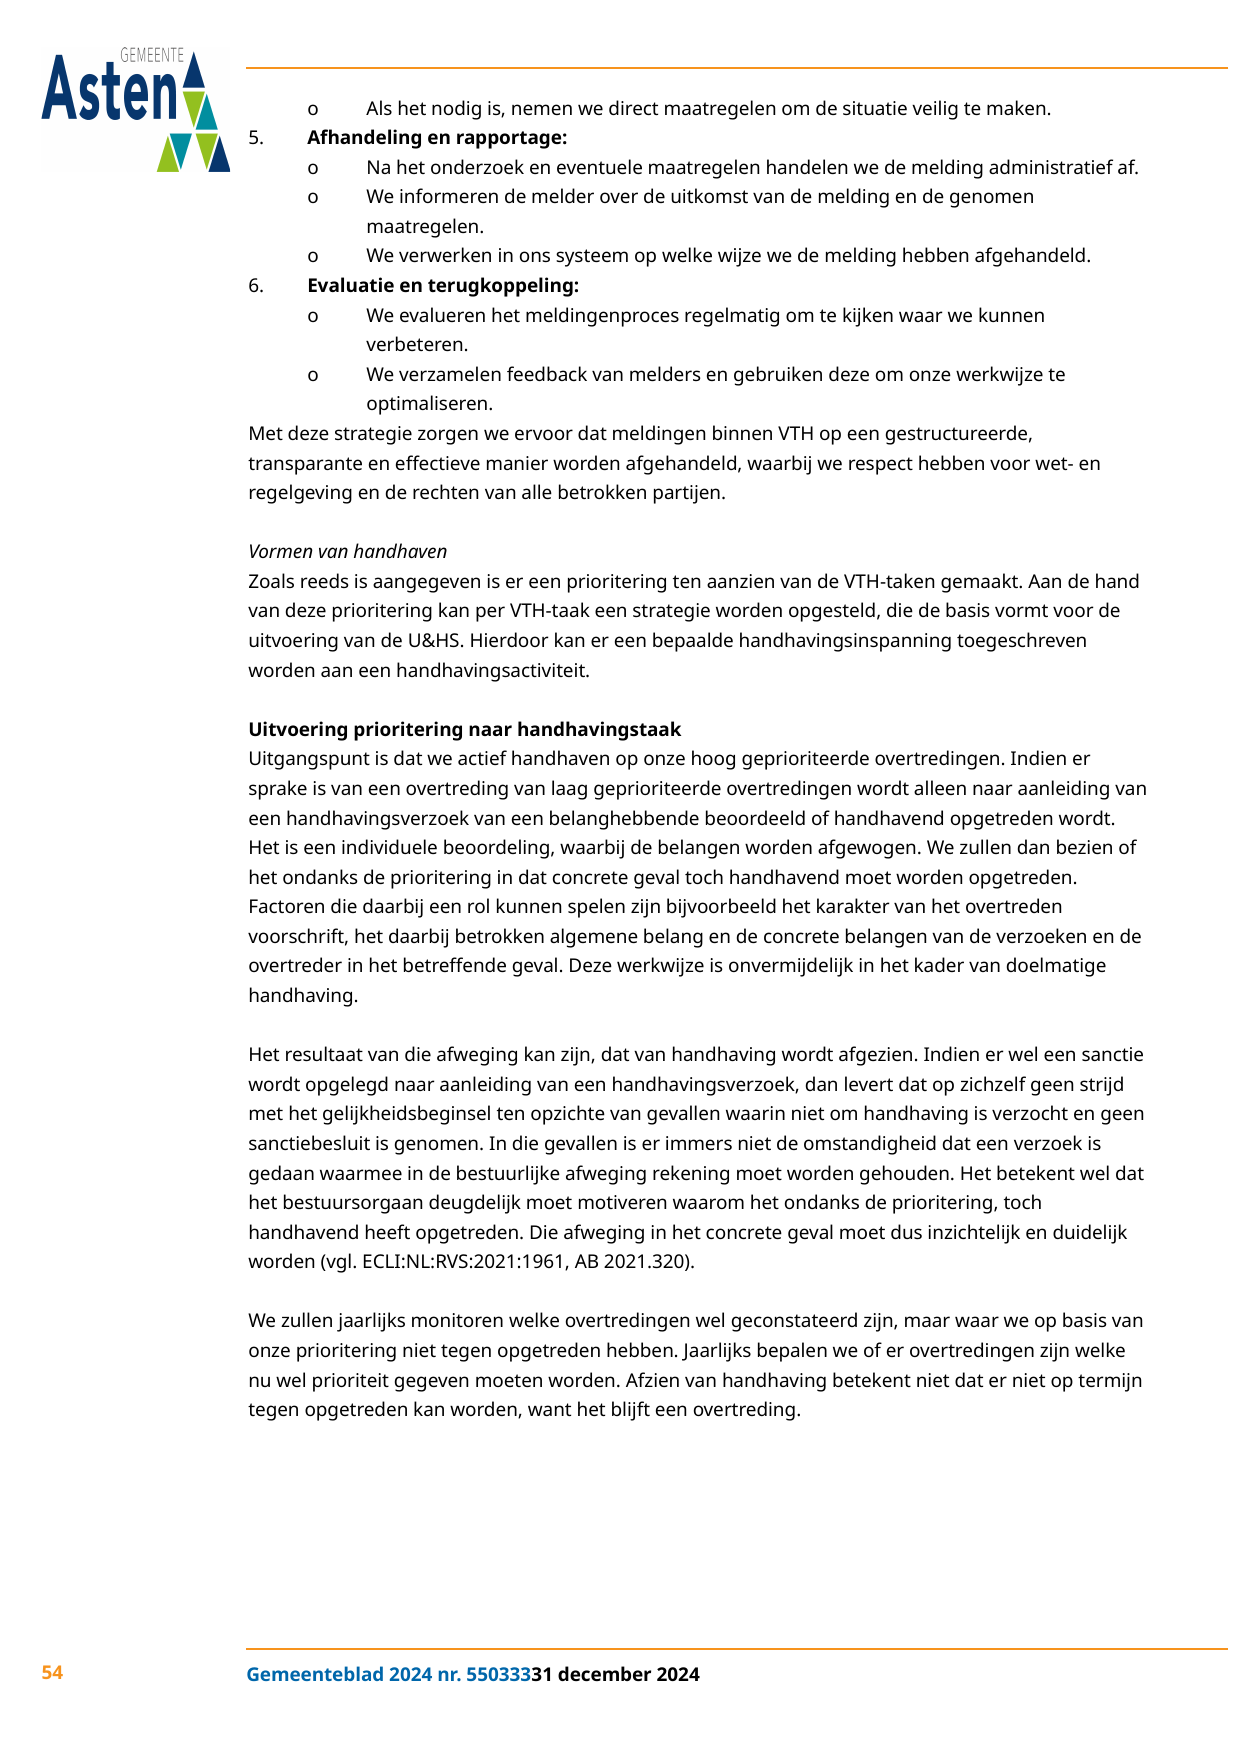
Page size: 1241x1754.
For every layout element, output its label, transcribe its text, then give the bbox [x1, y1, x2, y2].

text Het resultaat van die afweging kan zijn, dat van handhaving wordt afgezien. Indien er wel een sanctie wordt opgelegd naar aanleiding van een handhavingsverzoek, dan levert dat op zichzelf geen strijd met het gelijkheidsbeginsel ten opzichte van gevallen waarin niet om handhaving is verzocht en geen sanctiebesluit is genomen. In die gevallen is er immers niet de omstandigheid dat een verzoek is gedaan waarmee in de bestuurlijke afweging rekening moet worden gehouden. Het betekent wel dat het bestuursorgaan deugdelijk moet motiveren waarom het ondanks de prioritering, toch handhavend heeft opgetreden. Die afweging in het concrete geval moet dus inzichtelijk en duidelijk worden (vgl. ECLI:NL:RVS:2021:1961, AB 2021.320). [248, 1041, 1152, 1274]
text Met deze strategie zorgen we ervoor dat meldingen binnen VTH op een gestructureerde, transparante en effectieve manier worden afgehandeld, waarbij we respect hebben voor wet- en regelgeving en de rechten van alle betrokken partijen. [248, 420, 1152, 505]
list We verwerken in ons systeem op welke wijze we de melding hebben afgehandeld. [307, 243, 1152, 268]
picture [41, 47, 231, 172]
list Als het nodig is, nemen we direct maatregelen om de situatie veilig te maken. [307, 95, 1152, 121]
text Vormen van handhaven [248, 538, 1152, 564]
text Uitgangspunt is dat we actief handhaven op onze hoog geprioriteerde overtredingen. Indien er sprake is van een overtreding van laag geprioriteerde overtredingen wordt alleen naar aanleiding van een handhavingsverzoek van een belanghebbende beoordeeld of handhavend opgetreden wordt. Het is een individuele beoordeling, waarbij de belangen worden afgewogen. We zullen dan bezien of het ondanks de prioritering in dat concrete geval toch handhavend moet worden opgetreden. Factoren die daarbij een rol kunnen spelen zijn bijvoorbeeld het karakter van het overtreden voorschrift, het daarbij betrokken algemene belang en de concrete belangen van de verzoeken en de overtreder in het betreffende geval. Deze werkwijze is onvermijdelijk in het kader van doelmatige handhaving. [248, 746, 1152, 1008]
text Uitvoering prioritering naar handhavingstaak [248, 716, 1152, 742]
list We verzamelen feedback van melders en gebruiken deze om onze werkwijze te optimaliseren. [307, 361, 1152, 416]
list We informeren de melder over de uitkomst van de melding en de genomen maatregelen. [307, 183, 1152, 239]
list Evaluatie en terugkoppeling: [248, 272, 1152, 298]
list Afhandeling en rapportage: [248, 124, 1152, 150]
text We zullen jaarlijks monitoren welke overtredingen wel geconstateerd zijn, maar waar we op basis van onze prioritering niet tegen opgetreden hebben. Jaarlijks bepalen we of er overtredingen zijn welke nu wel prioriteit gegeven moeten worden. Afzien van handhaving betekent niet dat er niet op termijn tegen opgetreden kan worden, want het blijft een overtreding. [248, 1308, 1152, 1422]
list We evalueren het meldingenproces regelmatig om te kijken waar we kunnen verbeteren. [307, 302, 1152, 357]
list Na het onderzoek en eventuele maatregelen handelen we de melding administratief af. [307, 154, 1152, 180]
text Zoals reeds is aangegeven is er een prioritering ten aanzien van de VTH-taken gemaakt. Aan de hand van deze prioritering kan per VTH-taak een strategie worden opgesteld, die de basis vormt voor de uitvoering van de U&HS. Hierdoor kan er een bepaalde handhavingsinspanning toegeschreven worden aan een handhavingsactiviteit. [248, 568, 1152, 683]
